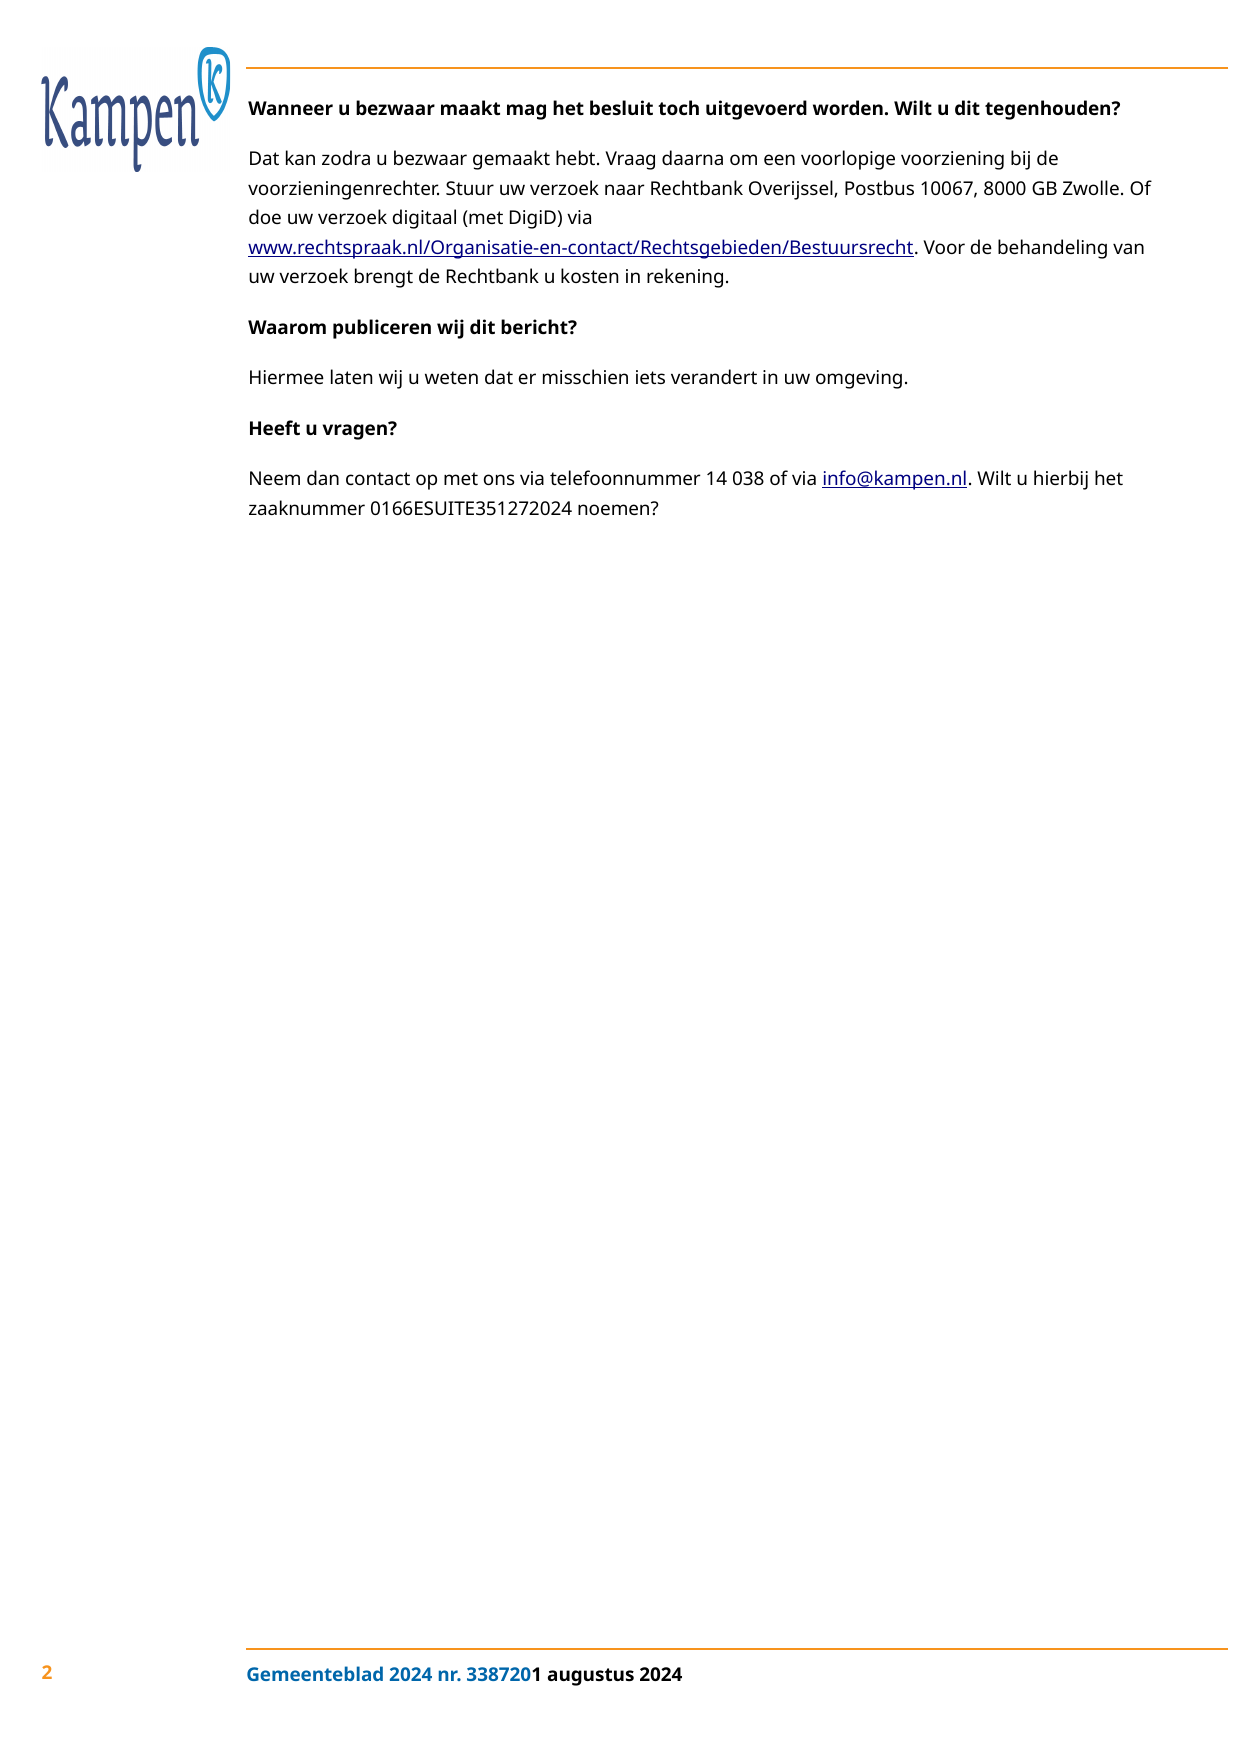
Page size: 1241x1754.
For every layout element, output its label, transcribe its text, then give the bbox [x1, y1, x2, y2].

text Dat kan zodra u bezwaar gemaakt hebt. Vraag daarna om een voorlopige voorziening bij de voorzieningenrechter. Stuur uw verzoek naar Rechtbank Overijssel, Postbus 10067, 8000 GB Zwolle. Of doe uw verzoek digitaal (met DigiD) via www.rechtspraak.nl/Organisatie-en-contact/Rechtsgebieden/Bestuursrecht. Voor de behandeling van uw verzoek brengt de Rechtbank u kosten in rekening. [248, 145, 1152, 289]
text Hiermee laten wij u weten dat er misschien iets verandert in uw omgeving. [248, 364, 1152, 390]
text Neem dan contact op met ons via telefoonnummer 14 038 of via info@kampen.nl. Wilt u hierbij het zaaknummer 0166ESUITE351272024 noemen? [248, 465, 1152, 521]
text Waarom publiceren wij dit bericht? [248, 314, 1152, 340]
text Wanneer u bezwaar maakt mag het besluit toch uitgevoerd worden. Wilt u dit tegenhouden? [248, 95, 1152, 121]
picture [41, 47, 231, 172]
text Heeft u vragen? [248, 415, 1152, 441]
